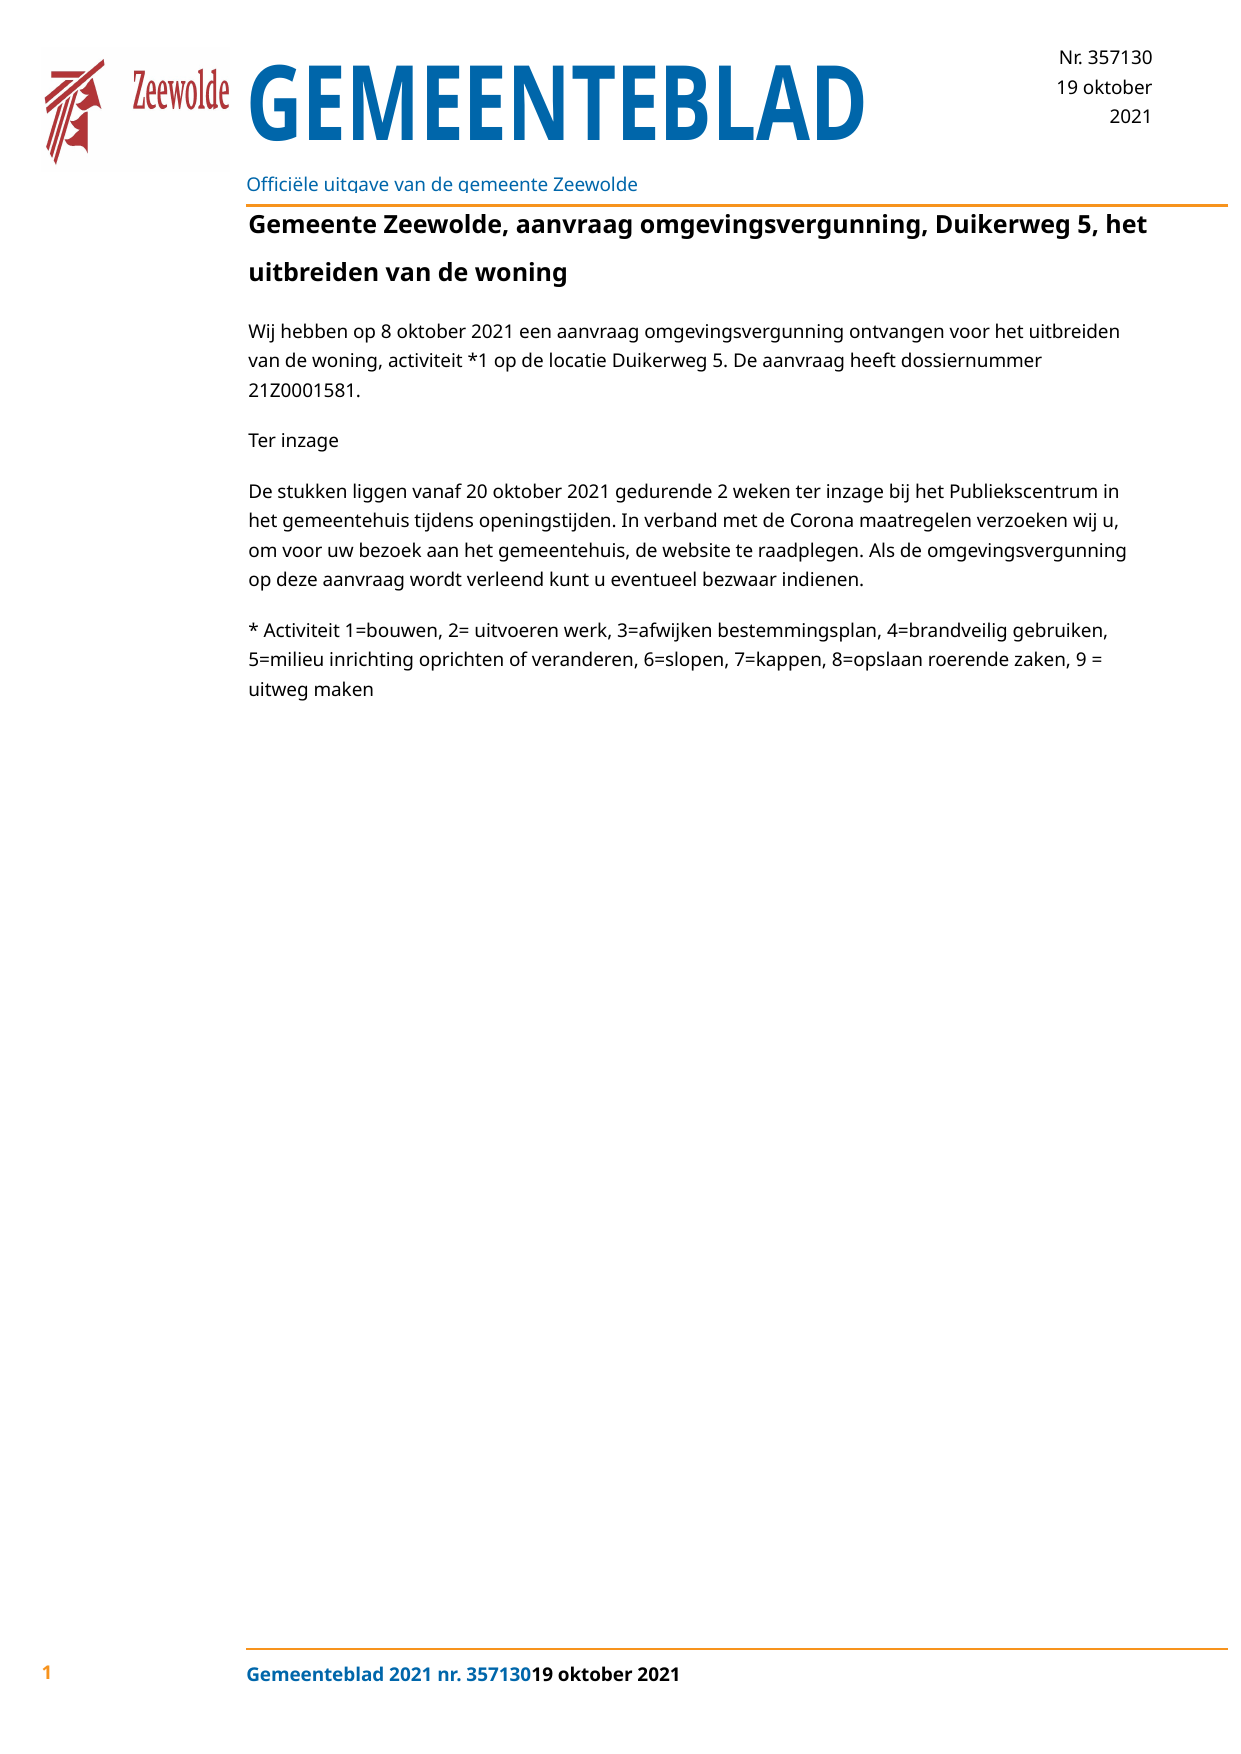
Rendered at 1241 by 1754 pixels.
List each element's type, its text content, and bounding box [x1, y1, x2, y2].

text Ter inzage [248, 427, 1152, 453]
text Gemeente Zeewolde, aanvraag omgevingsvergunning, Duikerweg 5, het uitbreiden van de woning [248, 207, 1152, 288]
text * Activiteit 1=bouwen, 2= uitvoeren werk, 3=afwijken bestemmingsplan, 4=brandveilig gebruiken, 5=milieu inrichting oprichten of veranderen, 6=slopen, 7=kappen, 8=opslaan roerende zaken, 9 = uitweg maken [248, 617, 1152, 702]
picture [41, 47, 231, 172]
text De stukken liggen vanaf 20 oktober 2021 gedurende 2 weken ter inzage bij het Publiekscentrum in het gemeentehuis tijdens openingstijden. In verband met de Corona maatregelen verzoeken wij u, om voor uw bezoek aan het gemeentehuis, de website te raadplegen. Als de omgevingsvergunning op deze aanvraag wordt verleend kunt u eventueel bezwaar indienen. [248, 478, 1152, 592]
text Wij hebben op 8 oktober 2021 een aanvraag omgevingsvergunning ontvangen voor het uitbreiden van de woning, activiteit *1 op de locatie Duikerweg 5. De aanvraag heeft dossiernummer 21Z0001581. [248, 318, 1152, 403]
